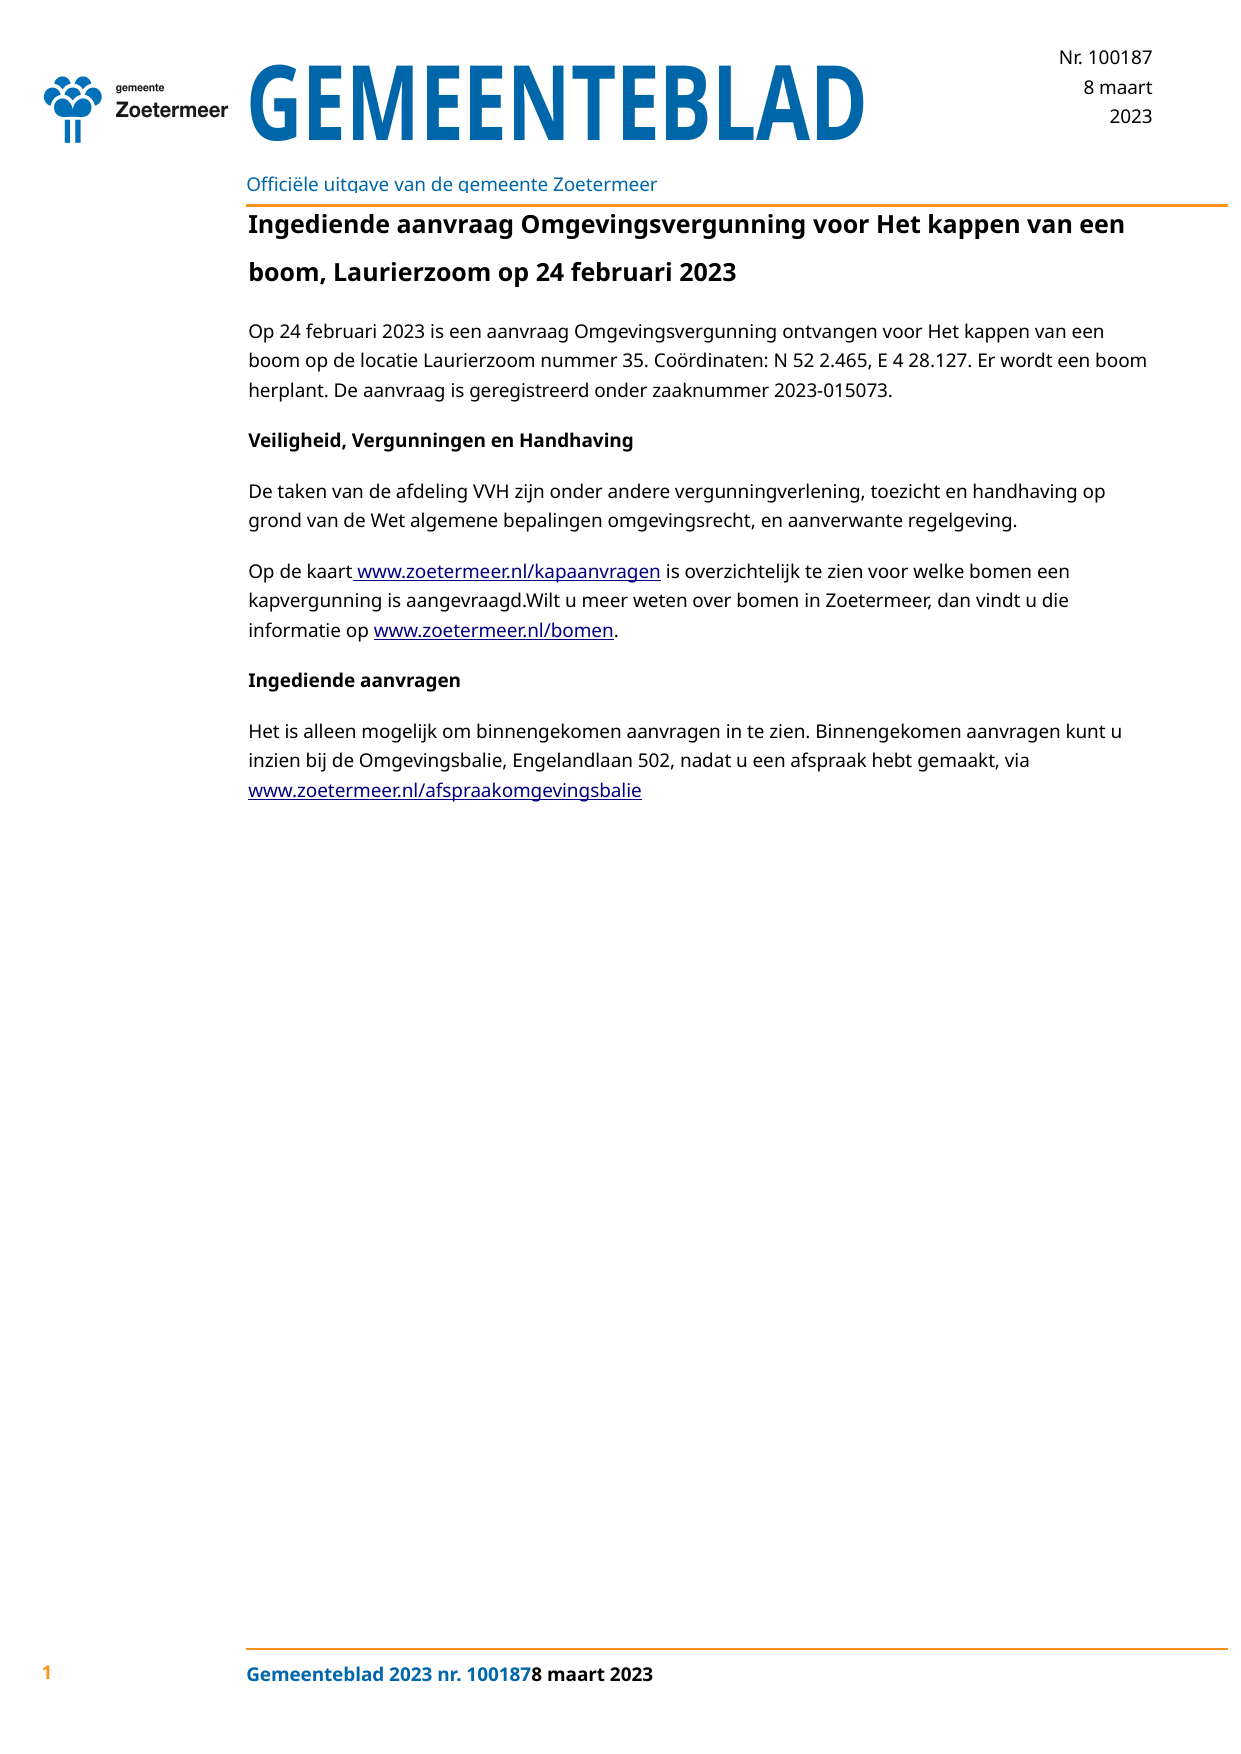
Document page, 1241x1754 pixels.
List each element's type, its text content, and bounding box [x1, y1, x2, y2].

text Ingediende aanvraag Omgevingsvergunning voor Het kappen van een boom, Laurierzoom op 24 februari 2023 [248, 207, 1152, 288]
text Op de kaart www.zoetermeer.nl/kapaanvragen is overzichtelijk te zien voor welke bomen een kapvergunning is aangevraagd.Wilt u meer weten over bomen in Zoetermeer, dan vindt u die informatie op www.zoetermeer.nl/bomen. [248, 558, 1152, 643]
text Veiligheid, Vergunningen en Handhaving [248, 427, 1152, 453]
text De taken van de afdeling VVH zijn onder andere vergunningverlening, toezicht en handhaving op grond van de Wet algemene bepalingen omgevingsrecht, en aanverwante regelgeving. [248, 478, 1152, 533]
text Ingediende aanvragen [248, 667, 1152, 693]
picture [41, 47, 231, 172]
text Het is alleen mogelijk om binnengekomen aanvragen in te zien. Binnengekomen aanvragen kunt u inzien bij de Omgevingsbalie, Engelandlaan 502, nadat u een afspraak hebt gemaakt, via www.zoetermeer.nl/afspraakomgevingsbalie [248, 718, 1152, 803]
text Op 24 februari 2023 is een aanvraag Omgevingsvergunning ontvangen voor Het kappen van een boom op de locatie Laurierzoom nummer 35. Coördinaten: N 52 2.465, E 4 28.127. Er wordt een boom herplant. De aanvraag is geregistreerd onder zaaknummer 2023-015073. [248, 318, 1152, 403]
